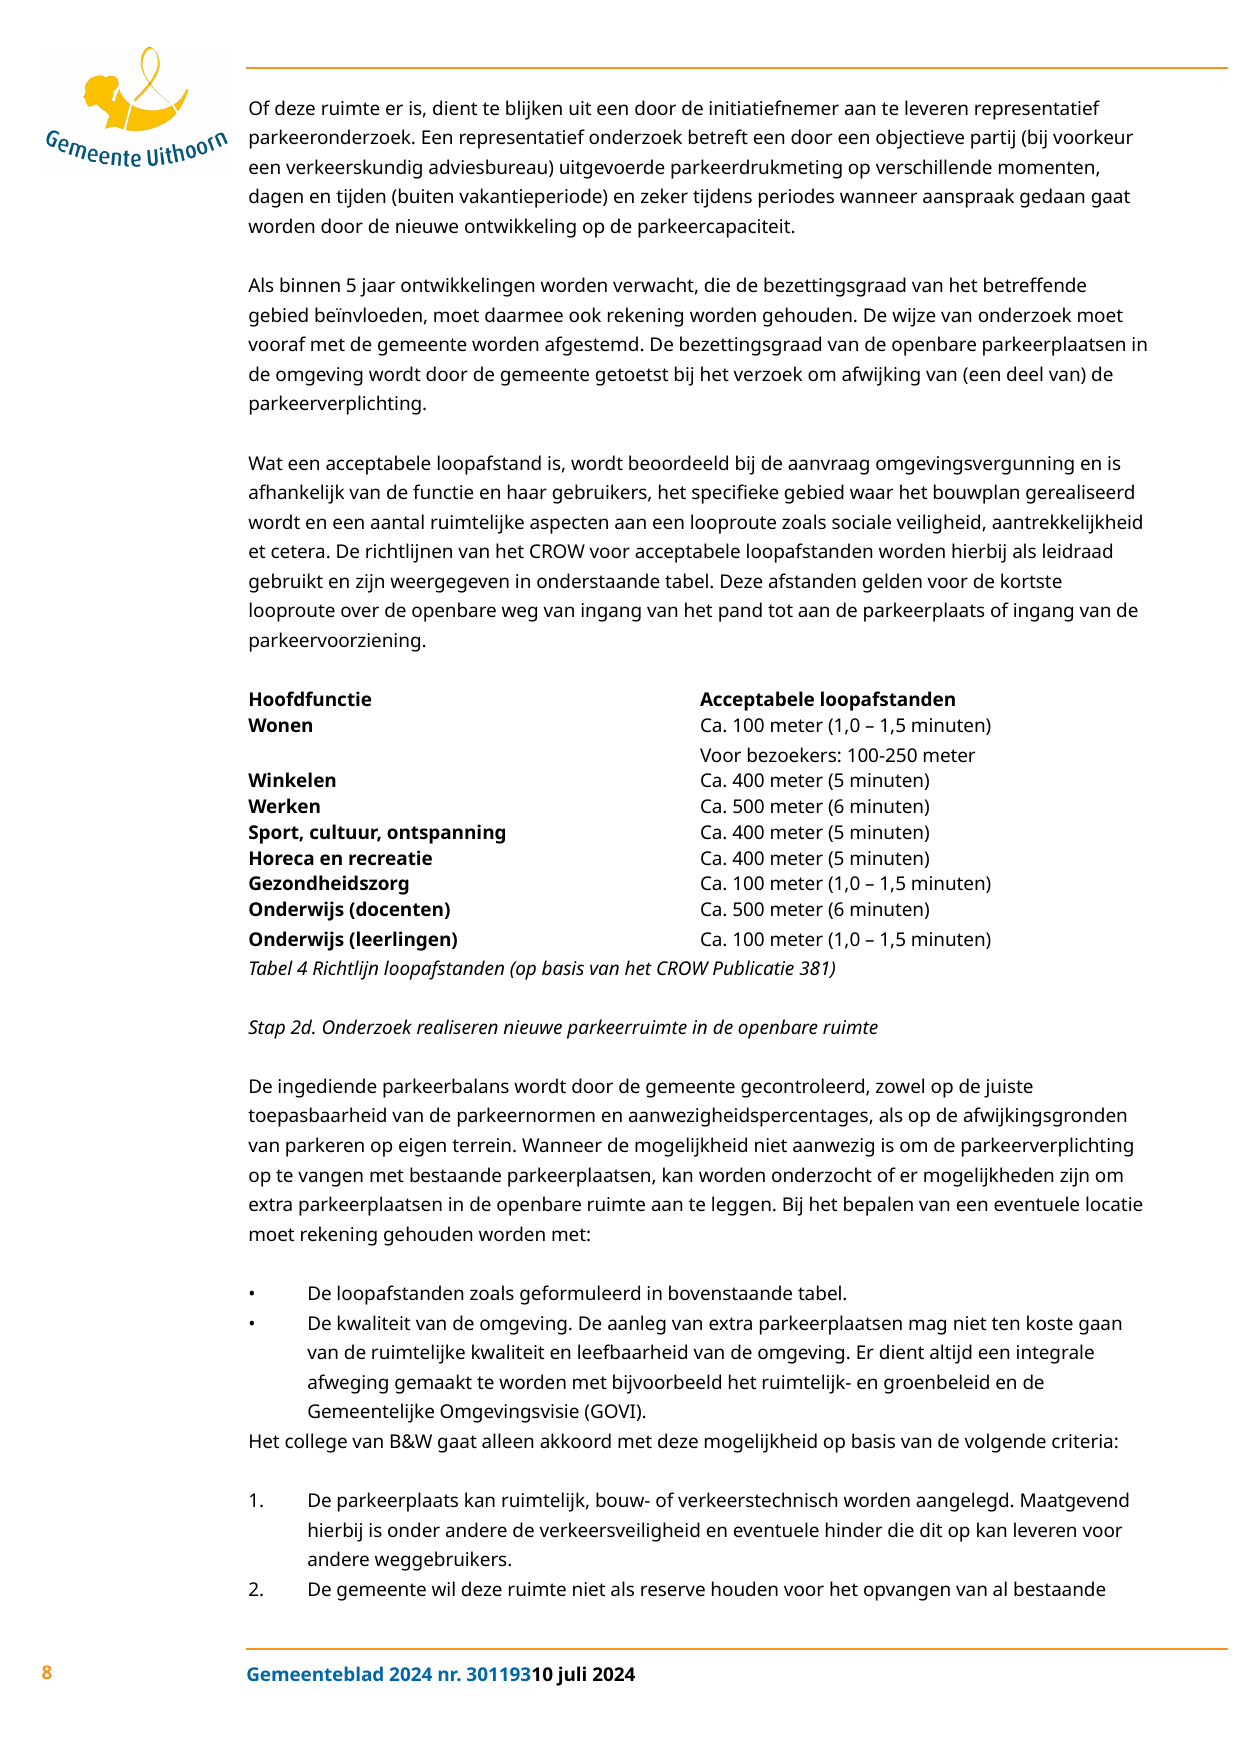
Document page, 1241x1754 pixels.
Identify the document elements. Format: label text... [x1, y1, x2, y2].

text Of deze ruimte er is, dient te blijken uit een door de initiatiefnemer aan te leveren representatief parkeeronderzoek. Een representatief onderzoek betreft een door een objectieve partij (bij voorkeur een verkeerskundig adviesbureau) uitgevoerde parkeerdrukmeting op verschillende momenten, dagen en tijden (buiten vakantieperiode) en zeker tijdens periodes wanneer aanspraak gedaan gaat worden door de nieuwe ontwikkeling op de parkeercapaciteit. [248, 95, 1152, 239]
list De parkeerplaats kan ruimtelijk, bouw- of verkeerstechnisch worden aangelegd. Maatgevend hierbij is onder andere de verkeersveiligheid en eventuele hinder die dit op kan leveren voor andere weggebruikers. [248, 1487, 1152, 1572]
text Wat een acceptabele loopafstand is, wordt beoordeeld bij de aanvraag omgevingsvergunning en is afhankelijk van de functie en haar gebruikers, het specifieke gebied waar het bouwplan gerealiseerd wordt en een aantal ruimtelijke aspecten aan een looproute zoals sociale veiligheid, aantrekkelijkheid et cetera. De richtlijnen van het CROW voor acceptabele loopafstanden worden hierbij als leidraad gebruikt en zijn weergegeven in onderstaande tabel. Deze afstanden gelden voor de kortste looproute over de openbare weg van ingang van het pand tot aan de parkeerplaats of ingang van de parkeervoorziening. [248, 450, 1152, 653]
table_cell Ca. 500 meter (6 minuten) Ca. 100 meter (1,0 – 1,5 minuten) [700, 896, 1152, 952]
picture [41, 47, 231, 172]
table_cell Ca. 400 meter (5 minuten) [700, 845, 1152, 871]
table_cell Werken [248, 793, 700, 819]
table_cell Ca. 400 meter (5 minuten) [700, 768, 1152, 793]
table_cell Wonen [248, 712, 700, 768]
text Stap 2d. Onderzoek realiseren nieuwe parkeerruimte in de openbare ruimte [248, 1014, 1152, 1040]
text Als binnen 5 jaar ontwikkelingen worden verwacht, die de bezettingsgraad van het betreffende gebied beïnvloeden, moet daarmee ook rekening worden gehouden. De wijze van onderzoek moet vooraf met de gemeente worden afgestemd. De bezettingsgraad van de openbare parkeerplaatsen in de omgeving wordt door de gemeente getoetst bij het verzoek om afwijking van (een deel van) de parkeerverplichting. [248, 272, 1152, 416]
table_cell Ca. 100 meter (1,0 – 1,5 minuten) Voor bezoekers: 100-250 meter [700, 712, 1152, 768]
list De loopafstanden zoals geformuleerd in bovenstaande tabel. [248, 1280, 1152, 1306]
text De ingediende parkeerbalans wordt door de gemeente gecontroleerd, zowel op de juiste toepasbaarheid van de parkeernormen en aanwezigheidspercentages, als op de afwijkingsgronden van parkeren op eigen terrein. Wanneer de mogelijkheid niet aanwezig is om de parkeerverplichting op te vangen met bestaande parkeerplaatsen, kan worden onderzocht of er mogelijkheden zijn om extra parkeerplaatsen in de openbare ruimte aan te leggen. Bij het bepalen van een eventuele locatie moet rekening gehouden worden met: [248, 1073, 1152, 1247]
table_cell Ca. 100 meter (1,0 – 1,5 minuten) [700, 871, 1152, 896]
table_cell Gezondheidszorg [248, 871, 700, 896]
table_cell Onderwijs (docenten) Onderwijs (leerlingen) [248, 896, 700, 952]
table_cell Horeca en recreatie [248, 845, 700, 871]
table_cell Sport, cultuur, ontspanning [248, 819, 700, 845]
table_cell Ca. 500 meter (6 minuten) [700, 793, 1152, 819]
text Het college van B&W gaat alleen akkoord met deze mogelijkheid op basis van de volgende criteria: [248, 1428, 1152, 1454]
list De gemeente wil deze ruimte niet als reserve houden voor het opvangen van al bestaande [248, 1576, 1152, 1602]
table_header Hoofdfunctie [248, 687, 700, 712]
text Tabel 4 Richtlijn loopafstanden (op basis van het CROW Publicatie 381) [248, 955, 1152, 981]
table_cell Ca. 400 meter (5 minuten) [700, 819, 1152, 845]
list De kwaliteit van de omgeving. De aanleg van extra parkeerplaatsen mag niet ten koste gaan van de ruimtelijke kwaliteit en leefbaarheid van de omgeving. Er dient altijd een integrale afweging gemaakt te worden met bijvoorbeeld het ruimtelijk- en groenbeleid en de Gemeentelijke Omgevingsvisie (GOVI). [248, 1310, 1152, 1424]
table_header Acceptabele loopafstanden [700, 687, 1152, 712]
table_cell Winkelen [248, 768, 700, 793]
